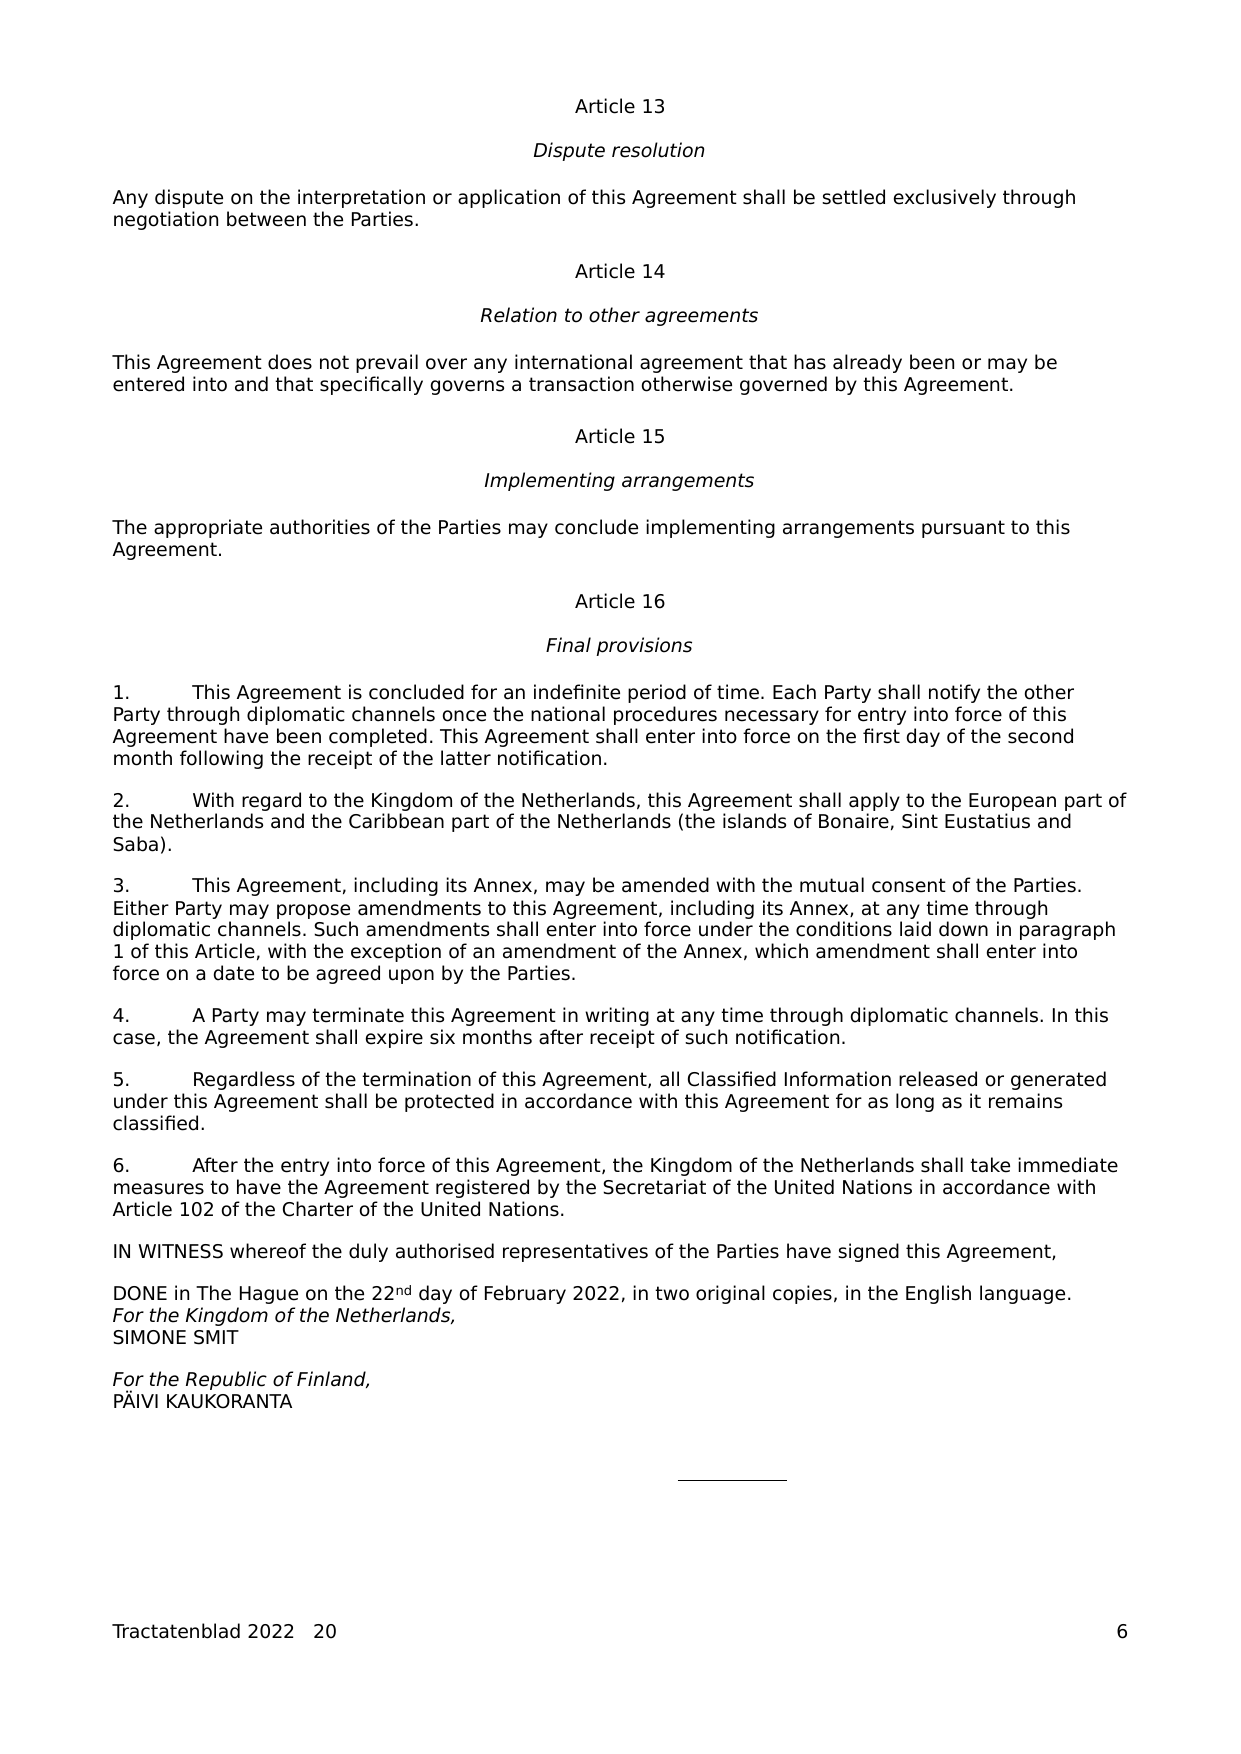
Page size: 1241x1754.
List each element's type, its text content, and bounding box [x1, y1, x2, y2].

text 4. A Party may terminate this Agreement in writing at any time through diplomatic channels. In this case, the Agreement shall expire six months after receipt of such notification. [112, 1005, 1128, 1049]
text Any dispute on the interpretation or application of this Agreement shall be settled exclusively through negotiation between the Parties. [112, 187, 1128, 231]
subtitle Article 16 Final provisions [112, 591, 1128, 657]
text For the Republic of Finland, PÄIVI KAUKORANTA [112, 1369, 1128, 1413]
subtitle Article 15 Implementing arrangements [112, 426, 1128, 492]
text DONE in The Hague on the 22nd day of February 2022, in two original copies, in the English language. [112, 1283, 1128, 1305]
text IN WITNESS whereof the duly authorised representatives of the Parties have signed this Agreement, [112, 1241, 1128, 1263]
subtitle Article 13 Dispute resolution [112, 96, 1128, 162]
text This Agreement does not prevail over any international agreement that has already been or may be entered into and that specifically governs a transaction otherwise governed by this Agreement. [112, 352, 1128, 396]
text For the Kingdom of the Netherlands, SIMONE SMIT [112, 1305, 1128, 1349]
text 2. With regard to the Kingdom of the Netherlands, this Agreement shall apply to the European part of the Netherlands and the Caribbean part of the Netherlands (the islands of Bonaire, Sint Eustatius and Saba). [112, 789, 1128, 855]
text 5. Regardless of the termination of this Agreement, all Classified Information released or generated under this Agreement shall be protected in accordance with this Agreement for as long as it remains classified. [112, 1069, 1128, 1135]
text 1. This Agreement is concluded for an indefinite period of time. Each Party shall notify the other Party through diplomatic channels once the national procedures necessary for entry into force of this Agreement have been completed. This Agreement shall enter into force on the first day of the second month following the receipt of the latter notification. [112, 682, 1128, 769]
text The appropriate authorities of the Parties may conclude implementing arrangements pursuant to this Agreement. [112, 517, 1128, 561]
text 3. This Agreement, including its Annex, may be amended with the mutual consent of the Parties. Either Party may propose amendments to this Agreement, including its Annex, at any time through diplomatic channels. Such amendments shall enter into force under the conditions laid down in paragraph 1 of this Article, with the exception of an amendment of the Annex, which amendment shall enter into force on a date to be agreed upon by the Parties. [112, 875, 1128, 985]
text 6. After the entry into force of this Agreement, the Kingdom of the Netherlands shall take immediate measures to have the Agreement registered by the Secretariat of the United Nations in accordance with Article 102 of the Charter of the United Nations. [112, 1155, 1128, 1221]
subtitle Article 14 Relation to other agreements [112, 261, 1128, 327]
